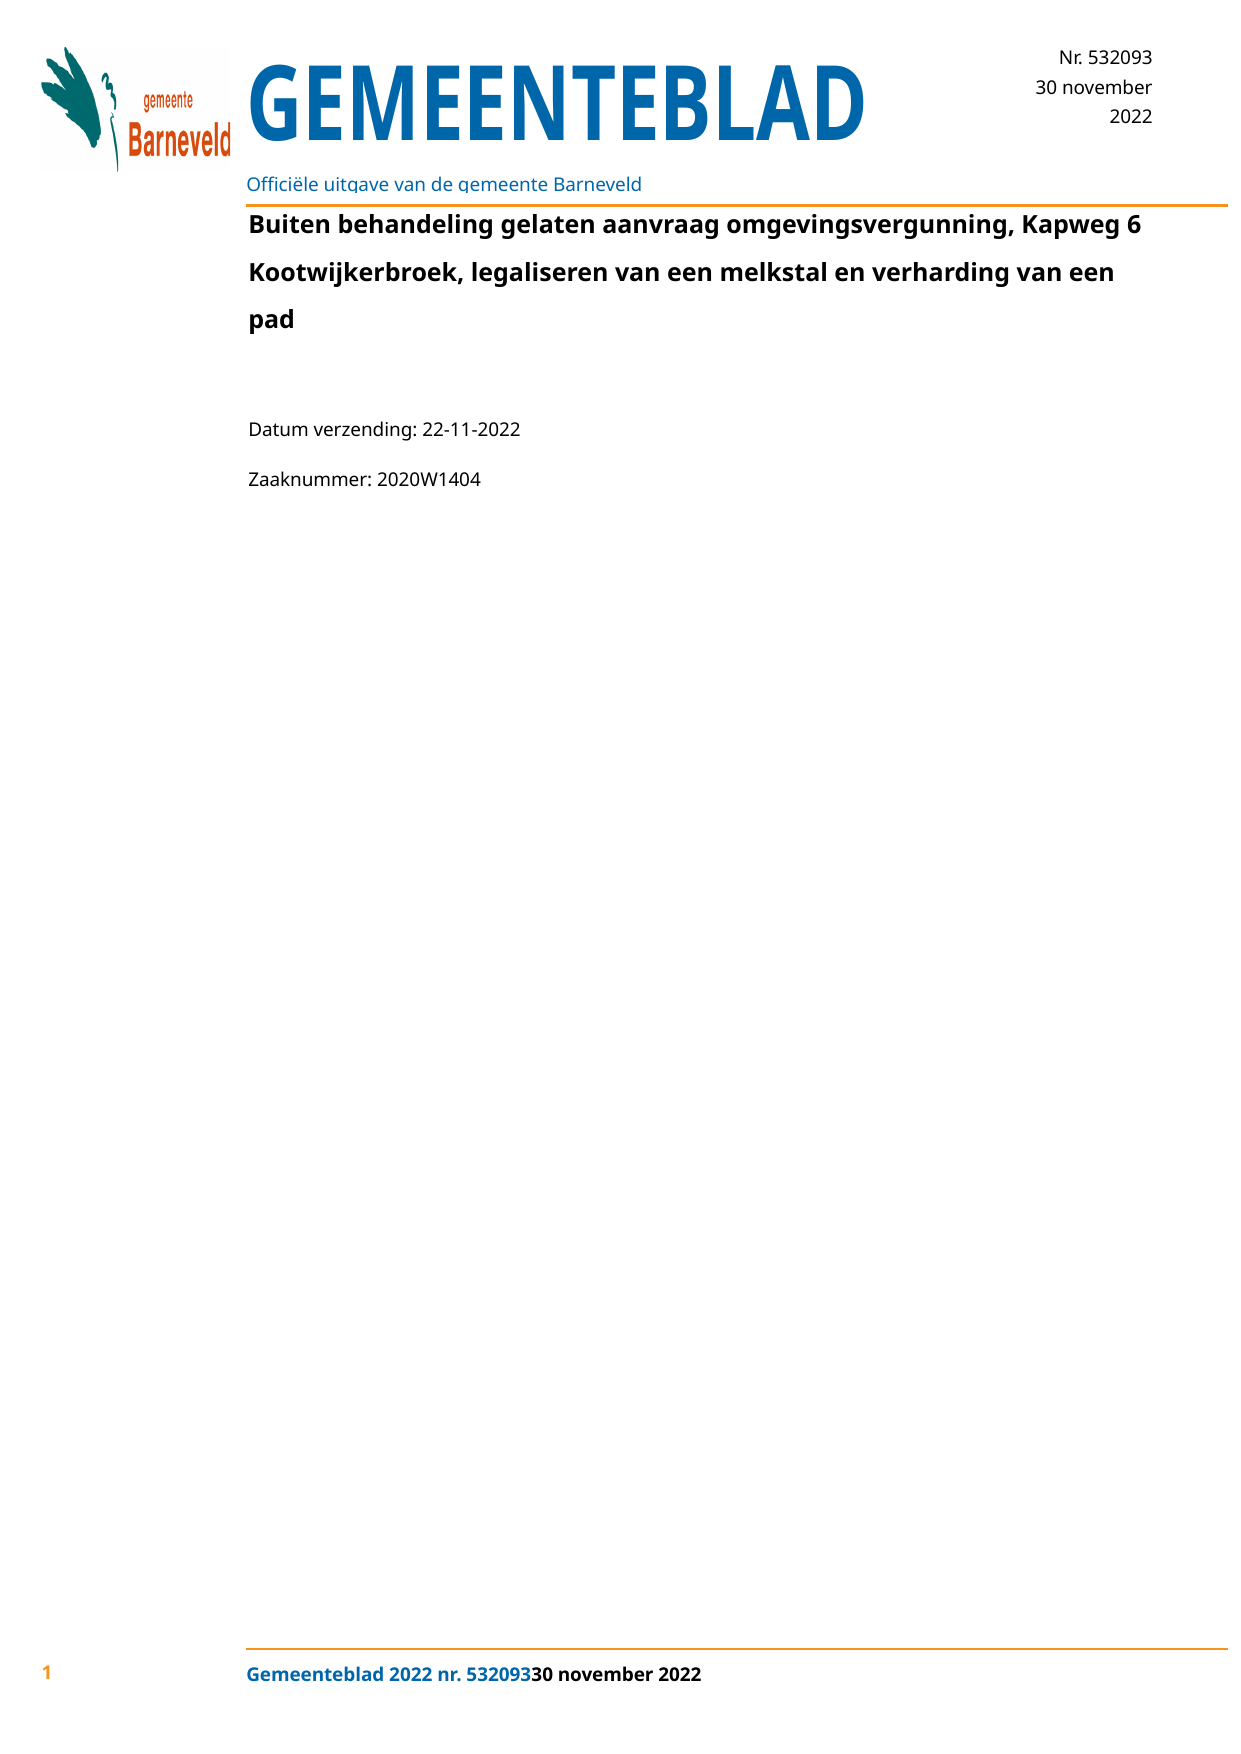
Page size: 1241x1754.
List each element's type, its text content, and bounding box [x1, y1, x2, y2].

text Buiten behandeling gelaten aanvraag omgevingsvergunning, Kapweg 6 Kootwijkerbroek, legaliseren van een melkstal en verharding van een pad [248, 207, 1152, 336]
text Zaaknummer: 2020W1404 [248, 466, 1152, 492]
picture [41, 47, 231, 172]
text Datum verzending: 22-11-2022 [248, 416, 1152, 442]
